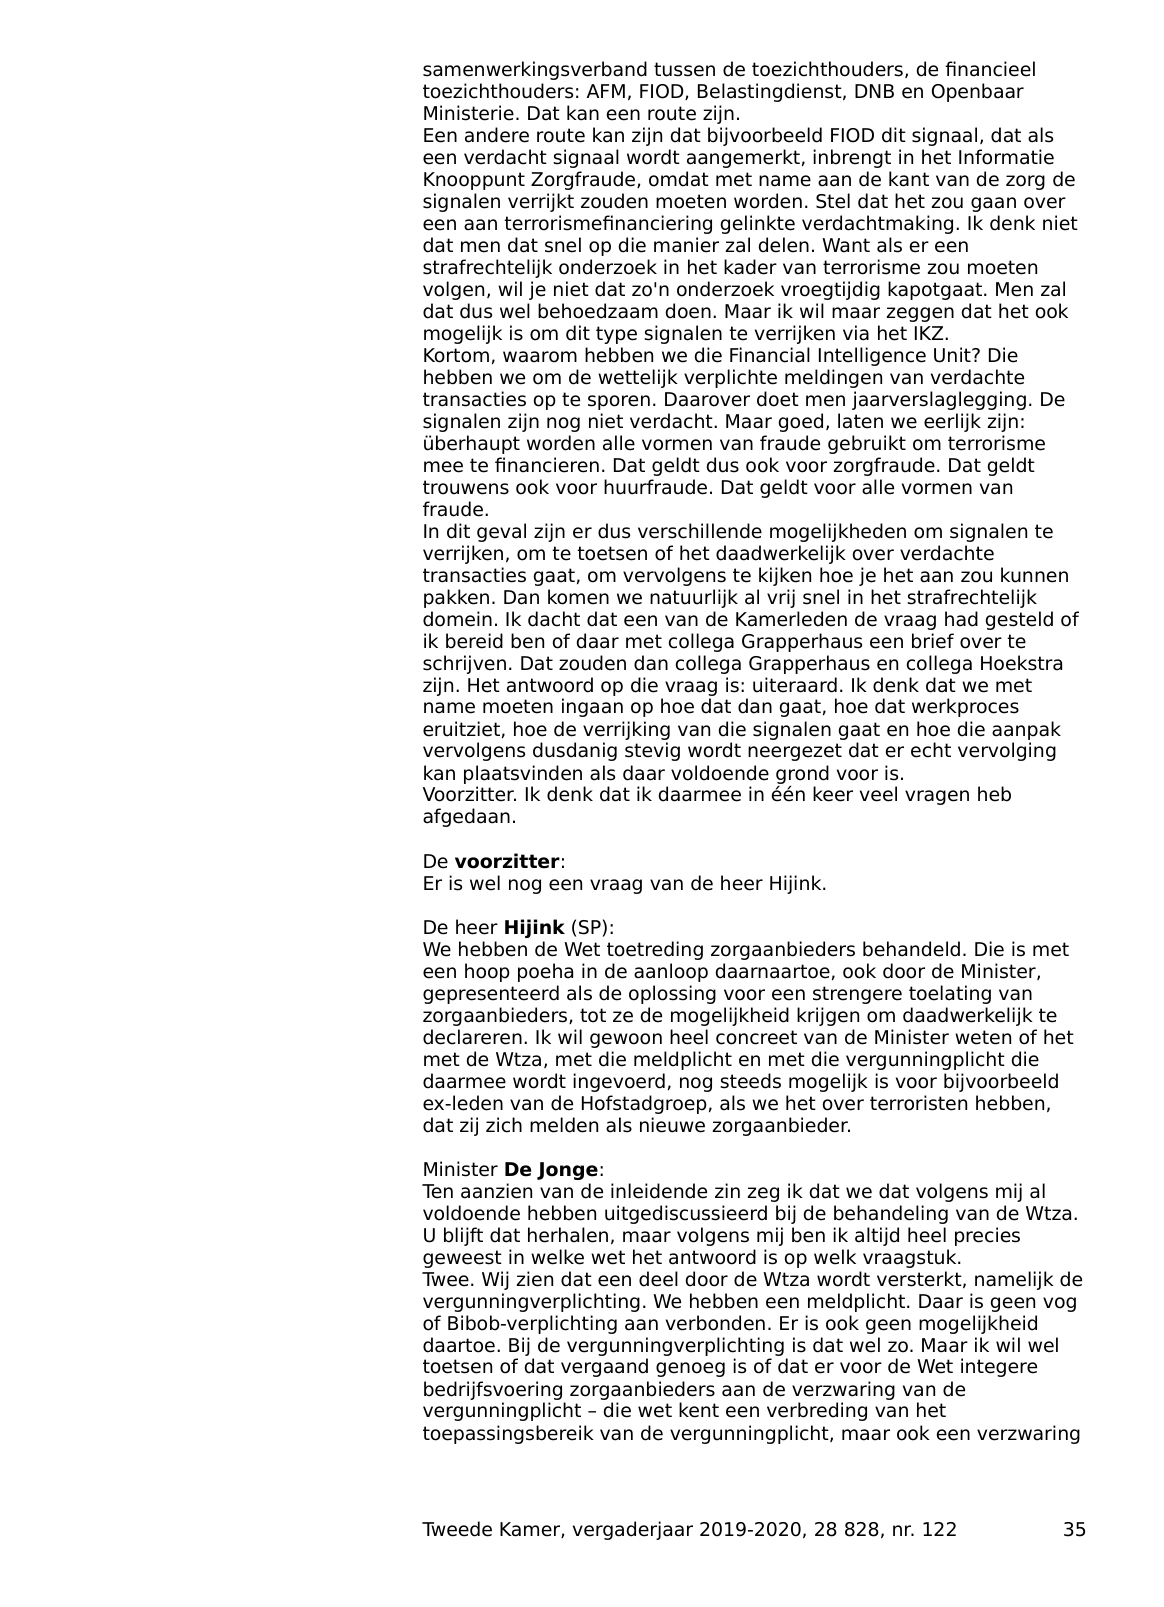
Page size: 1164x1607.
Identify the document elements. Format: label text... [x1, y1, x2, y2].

text We hebben de Wet toetreding zorgaanbieders behandeld. Die is met een hoop poeha in de aanloop daarnaartoe, ook door de Minister, gepresenteerd als de oplossing voor een strengere toelating van zorgaanbieders, tot ze de mogelijkheid krijgen om daadwerkelijk te declareren. Ik wil gewoon heel concreet van de Minister weten of het met de Wtza, met die meldplicht en met die vergunningplicht die daarmee wordt ingevoerd, nog steeds mogelijk is voor bijvoorbeeld ex-leden van de Hofstadgroep, als we het over terroristen hebben, dat zij zich melden als nieuwe zorgaanbieder. [422, 939, 1087, 1136]
text De voorzitter: [422, 851, 1087, 872]
text Ten aanzien van de inleidende zin zeg ik dat we dat volgens mij al voldoende hebben uitgediscussieerd bij de behandeling van de Wtza. U blijft dat herhalen, maar volgens mij ben ik altijd heel precies geweest in welke wet het antwoord is op welk vraagstuk. [422, 1181, 1087, 1268]
text In dit geval zijn er dus verschillende mogelijkheden om signalen te verrijken, om te toetsen of het daadwerkelijk over verdachte transacties gaat, om vervolgens te kijken hoe je het aan zou kunnen pakken. Dan komen we natuurlijk al vrij snel in het strafrechtelijk domein. Ik dacht dat een van de Kamerleden de vraag had gesteld of ik bereid ben of daar met collega Grapperhaus een brief over te schrijven. Dat zouden dan collega Grapperhaus en collega Hoekstra zijn. Het antwoord op die vraag is: uiteraard. Ik denk dat we met name moeten ingaan op hoe dat dan gaat, hoe dat werkproces eruitziet, hoe de verrijking van die signalen gaat en hoe die aanpak vervolgens dusdanig stevig wordt neergezet dat er echt vervolging kan plaatsvinden als daar voldoende grond voor is. [422, 521, 1087, 784]
text Een andere route kan zijn dat bijvoorbeeld FIOD dit signaal, dat als een verdacht signaal wordt aangemerkt, inbrengt in het Informatie Knooppunt Zorgfraude, omdat met name aan de kant van de zorg de signalen verrijkt zouden moeten worden. Stel dat het zou gaan over een aan terrorismefinanciering gelinkte verdachtmaking. Ik denk niet dat men dat snel op die manier zal delen. Want als er een strafrechtelijk onderzoek in het kader van terrorisme zou moeten volgen, wil je niet dat zo'n onderzoek vroegtijdig kapotgaat. Men zal dat dus wel behoedzaam doen. Maar ik wil maar zeggen dat het ook mogelijk is om dit type signalen te verrijken via het IKZ. [422, 125, 1087, 345]
text Kortom, waarom hebben we die Financial Intelligence Unit? Die hebben we om de wettelijk verplichte meldingen van verdachte transacties op te sporen. Daarover doet men jaarverslaglegging. De signalen zijn nog niet verdacht. Maar goed, laten we eerlijk zijn: überhaupt worden alle vormen van fraude gebruikt om terrorisme mee te financieren. Dat geldt dus ook voor zorgfraude. Dat geldt trouwens ook voor huurfraude. Dat geldt voor alle vormen van fraude. [422, 345, 1087, 521]
text Minister De Jonge: [422, 1159, 1087, 1181]
text Twee. Wij zien dat een deel door de Wtza wordt versterkt, namelijk de vergunningverplichting. We hebben een meldplicht. Daar is geen vog of Bibob-verplichting aan verbonden. Er is ook geen mogelijkheid daartoe. Bij de vergunningverplichting is dat wel zo. Maar ik wil wel toetsen of dat vergaand genoeg is of dat er voor de Wet integere bedrijfsvoering zorgaanbieders aan de verzwaring van de vergunningplicht – die wet kent een verbreding van het toepassingsbereik van de vergunningplicht, maar ook een verzwaring [422, 1268, 1087, 1444]
text Voorzitter. Ik denk dat ik daarmee in één keer veel vragen heb afgedaan. [422, 784, 1087, 828]
text samenwerkingsverband tussen de toezichthouders, de financieel toezichthouders: AFM, FIOD, Belastingdienst, DNB en Openbaar Ministerie. Dat kan een route zijn. [422, 59, 1087, 125]
text Er is wel nog een vraag van de heer Hijink. [422, 872, 1087, 894]
text De heer Hijink (SP): [422, 917, 1087, 939]
